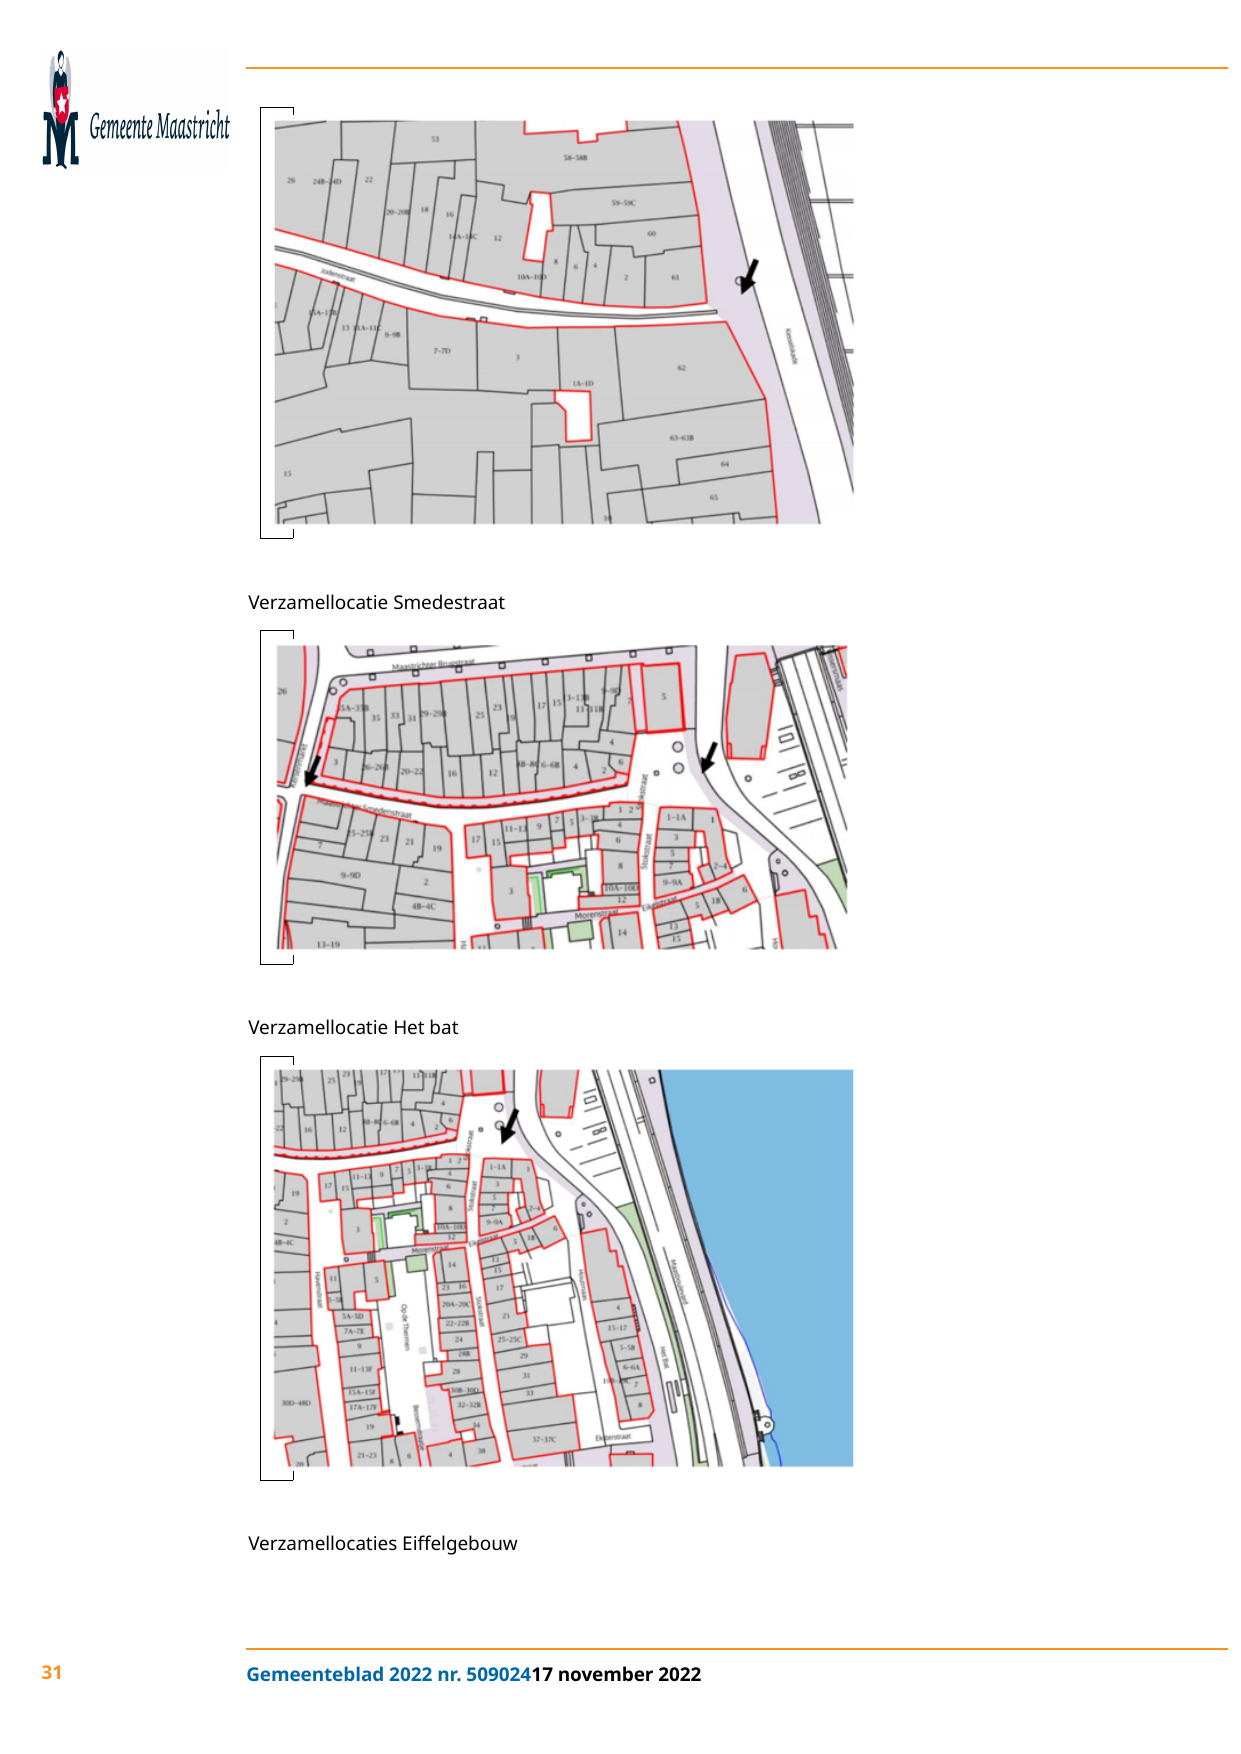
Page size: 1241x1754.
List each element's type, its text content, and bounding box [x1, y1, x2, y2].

picture [268, 1065, 860, 1471]
text Verzamellocaties Eiffelgebouw [248, 1531, 1152, 1556]
picture [268, 115, 860, 529]
text Verzamellocatie Smedestraat [248, 589, 1152, 615]
picture [268, 639, 860, 955]
text Verzamellocatie Het bat [248, 1014, 1152, 1040]
picture [41, 47, 231, 172]
